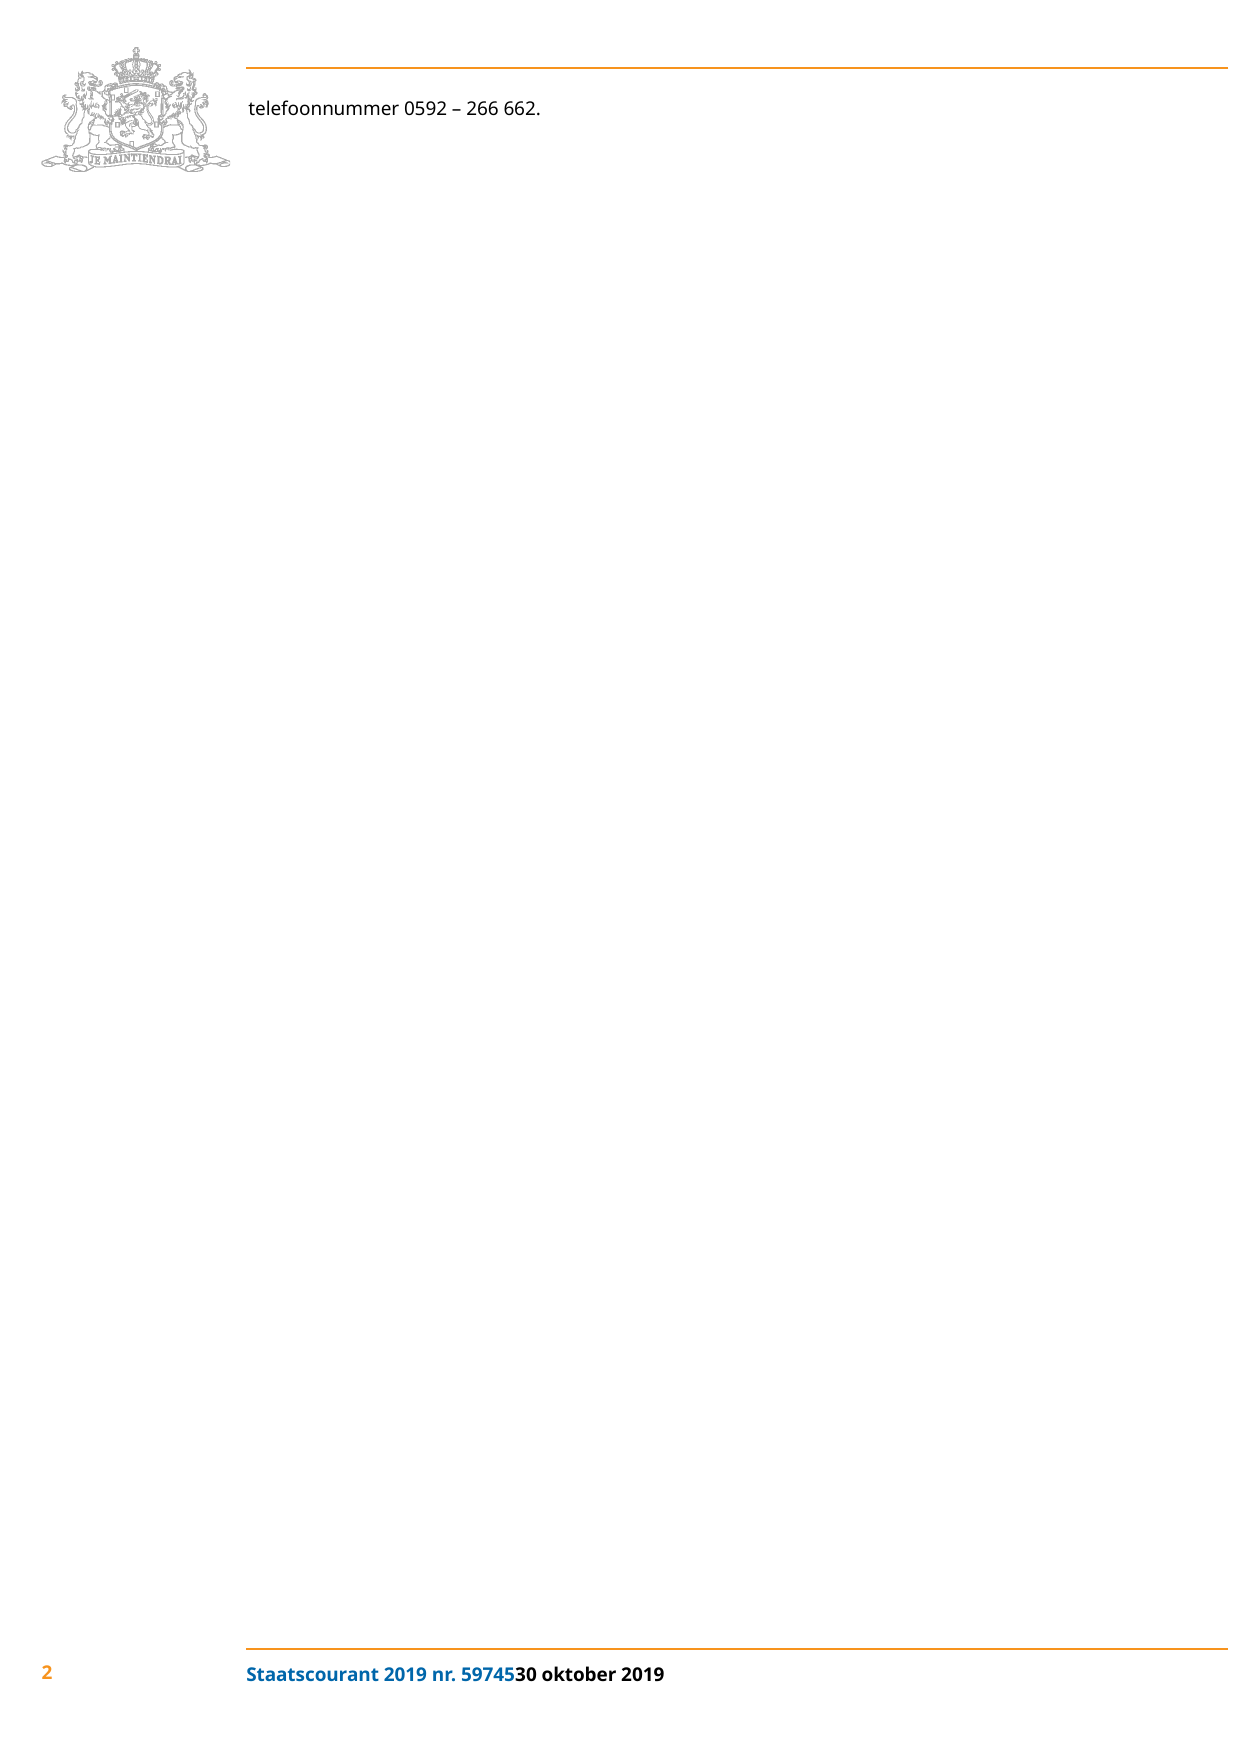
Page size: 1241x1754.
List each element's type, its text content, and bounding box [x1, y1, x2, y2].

picture [41, 47, 231, 172]
text telefoonnummer 0592 – 266 662. [248, 95, 1152, 121]
